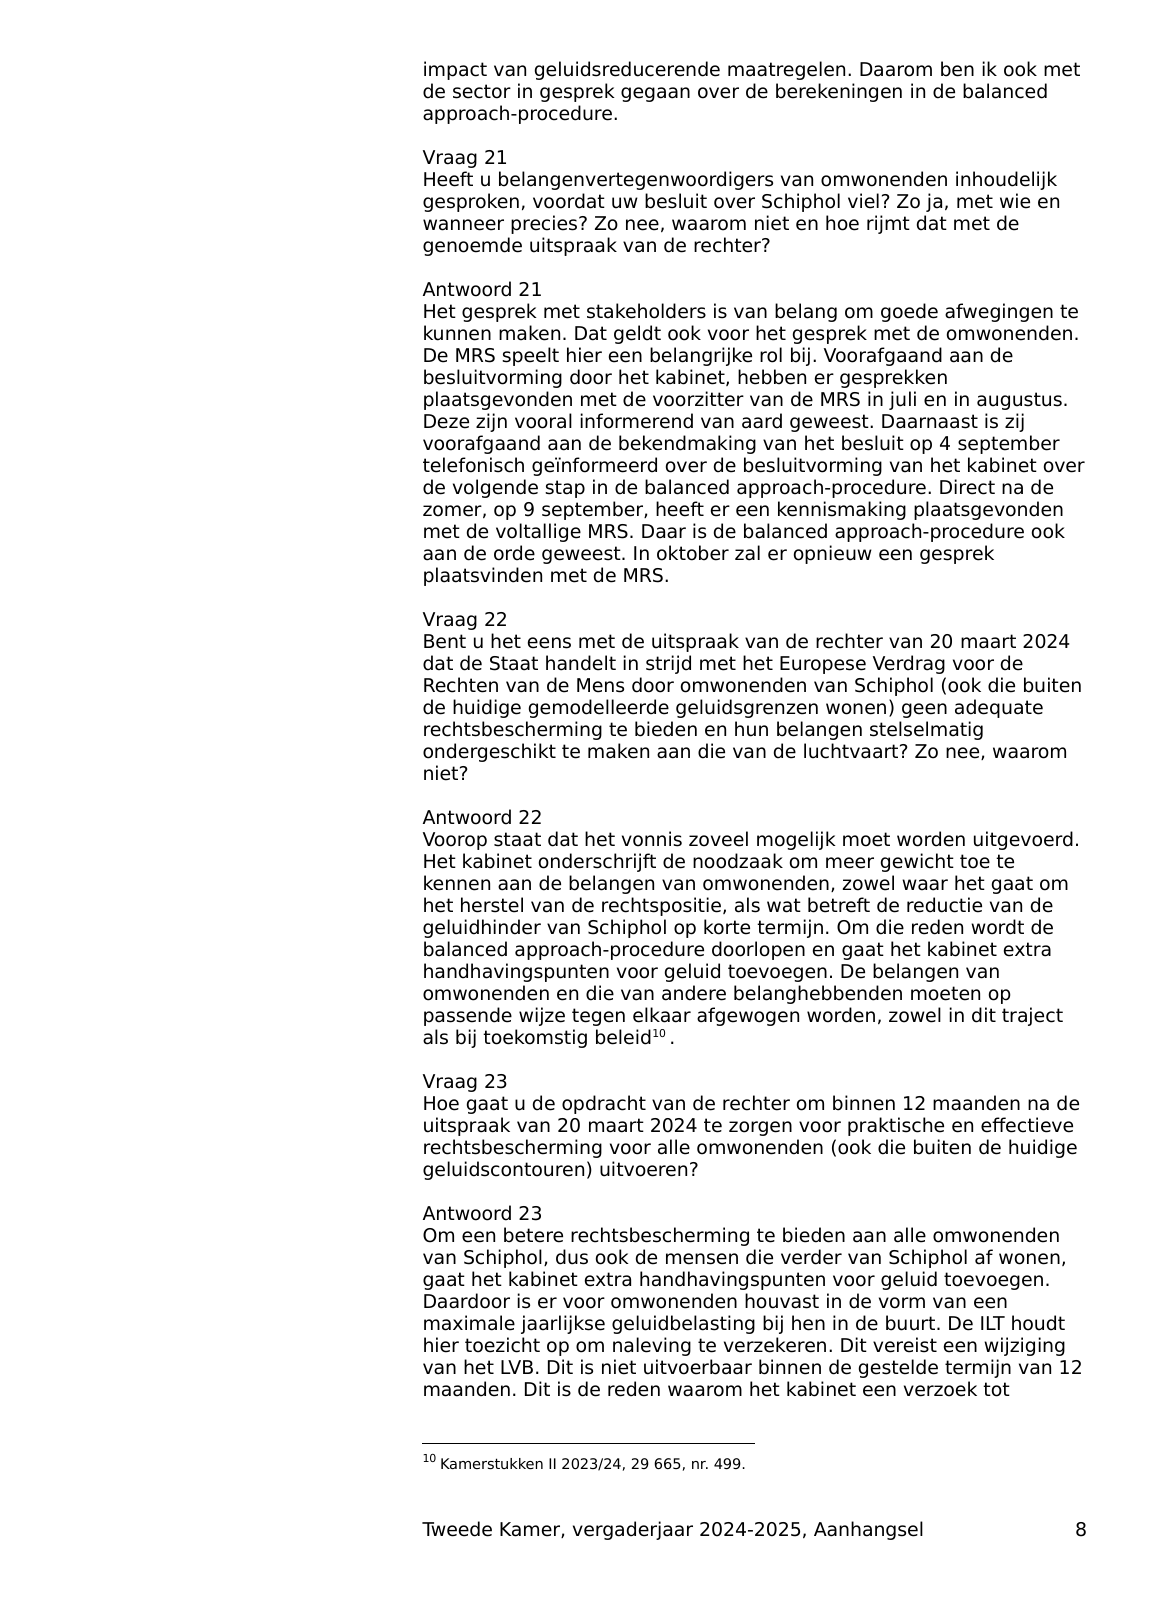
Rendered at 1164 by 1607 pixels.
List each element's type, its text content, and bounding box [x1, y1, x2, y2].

text Vraag 22 [422, 609, 1087, 631]
text Voorop staat dat het vonnis zoveel mogelijk moet worden uitgevoerd. Het kabinet onderschrijft de noodzaak om meer gewicht toe te kennen aan de belangen van omwonenden, zowel waar het gaat om het herstel van de rechtspositie, als wat betreft de reductie van de geluidhinder van Schiphol op korte termijn. Om die reden wordt de balanced approach-procedure doorlopen en gaat het kabinet extra handhavingspunten voor geluid toevoegen. De belangen van omwonenden en die van andere belanghebbenden moeten op passende wijze tegen elkaar afgewogen worden, zowel in dit traject als bij toekomstig beleid. [422, 829, 1087, 1049]
text Vraag 21 [422, 147, 1087, 169]
text Heeft u belangenvertegenwoordigers van omwonenden inhoudelijk gesproken, voordat uw besluit over Schiphol viel? Zo ja, met wie en wanneer precies? Zo nee, waarom niet en hoe rijmt dat met de genoemde uitspraak van de rechter? [422, 169, 1087, 257]
text Het gesprek met stakeholders is van belang om goede afwegingen te kunnen maken. Dat geldt ook voor het gesprek met de omwonenden. De MRS speelt hier een belangrijke rol bij. Voorafgaand aan de besluitvorming door het kabinet, hebben er gesprekken plaatsgevonden met de voorzitter van de MRS in juli en in augustus. Deze zijn vooral informerend van aard geweest. Daarnaast is zij voorafgaand aan de bekendmaking van het besluit op 4 september telefonisch geïnformeerd over de besluitvorming van het kabinet over de volgende stap in de balanced approach-procedure. Direct na de zomer, op 9 september, heeft er een kennismaking plaatsgevonden met de voltallige MRS. Daar is de balanced approach-procedure ook aan de orde geweest. In oktober zal er opnieuw een gesprek plaatsvinden met de MRS. [422, 301, 1087, 587]
text Antwoord 22 [422, 807, 1087, 829]
text Hoe gaat u de opdracht van de rechter om binnen 12 maanden na de uitspraak van 20 maart 2024 te zorgen voor praktische en effectieve rechtsbescherming voor alle omwonenden (ook die buiten de huidige geluidscontouren) uitvoeren? [422, 1093, 1087, 1181]
text Antwoord 23 [422, 1203, 1087, 1225]
text Vraag 23 [422, 1071, 1087, 1093]
text Om een betere rechtsbescherming te bieden aan alle omwonenden van Schiphol, dus ook de mensen die verder van Schiphol af wonen, gaat het kabinet extra handhavingspunten voor geluid toevoegen. Daardoor is er voor omwonenden houvast in de vorm van een maximale jaarlijkse geluidbelasting bij hen in de buurt. De ILT houdt hier toezicht op om naleving te verzekeren. Dit vereist een wijziging van het LVB. Dit is niet uitvoerbaar binnen de gestelde termijn van 12 maanden. Dit is de reden waarom het kabinet een verzoek tot [422, 1225, 1087, 1401]
text Bent u het eens met de uitspraak van de rechter van 20 maart 2024 dat de Staat handelt in strijd met het Europese Verdrag voor de Rechten van de Mens door omwonenden van Schiphol (ook die buiten de huidige gemodelleerde geluidsgrenzen wonen) geen adequate rechtsbescherming te bieden en hun belangen stelselmatig ondergeschikt te maken aan die van de luchtvaart? Zo nee, waarom niet? [422, 631, 1087, 785]
text Kamerstukken II 2023/24, 29 665, nr. 499. [422, 1452, 1087, 1474]
text Antwoord 21 [422, 279, 1087, 301]
text impact van geluidsreducerende maatregelen. Daarom ben ik ook met de sector in gesprek gegaan over de berekeningen in de balanced approach-procedure. [422, 59, 1087, 125]
